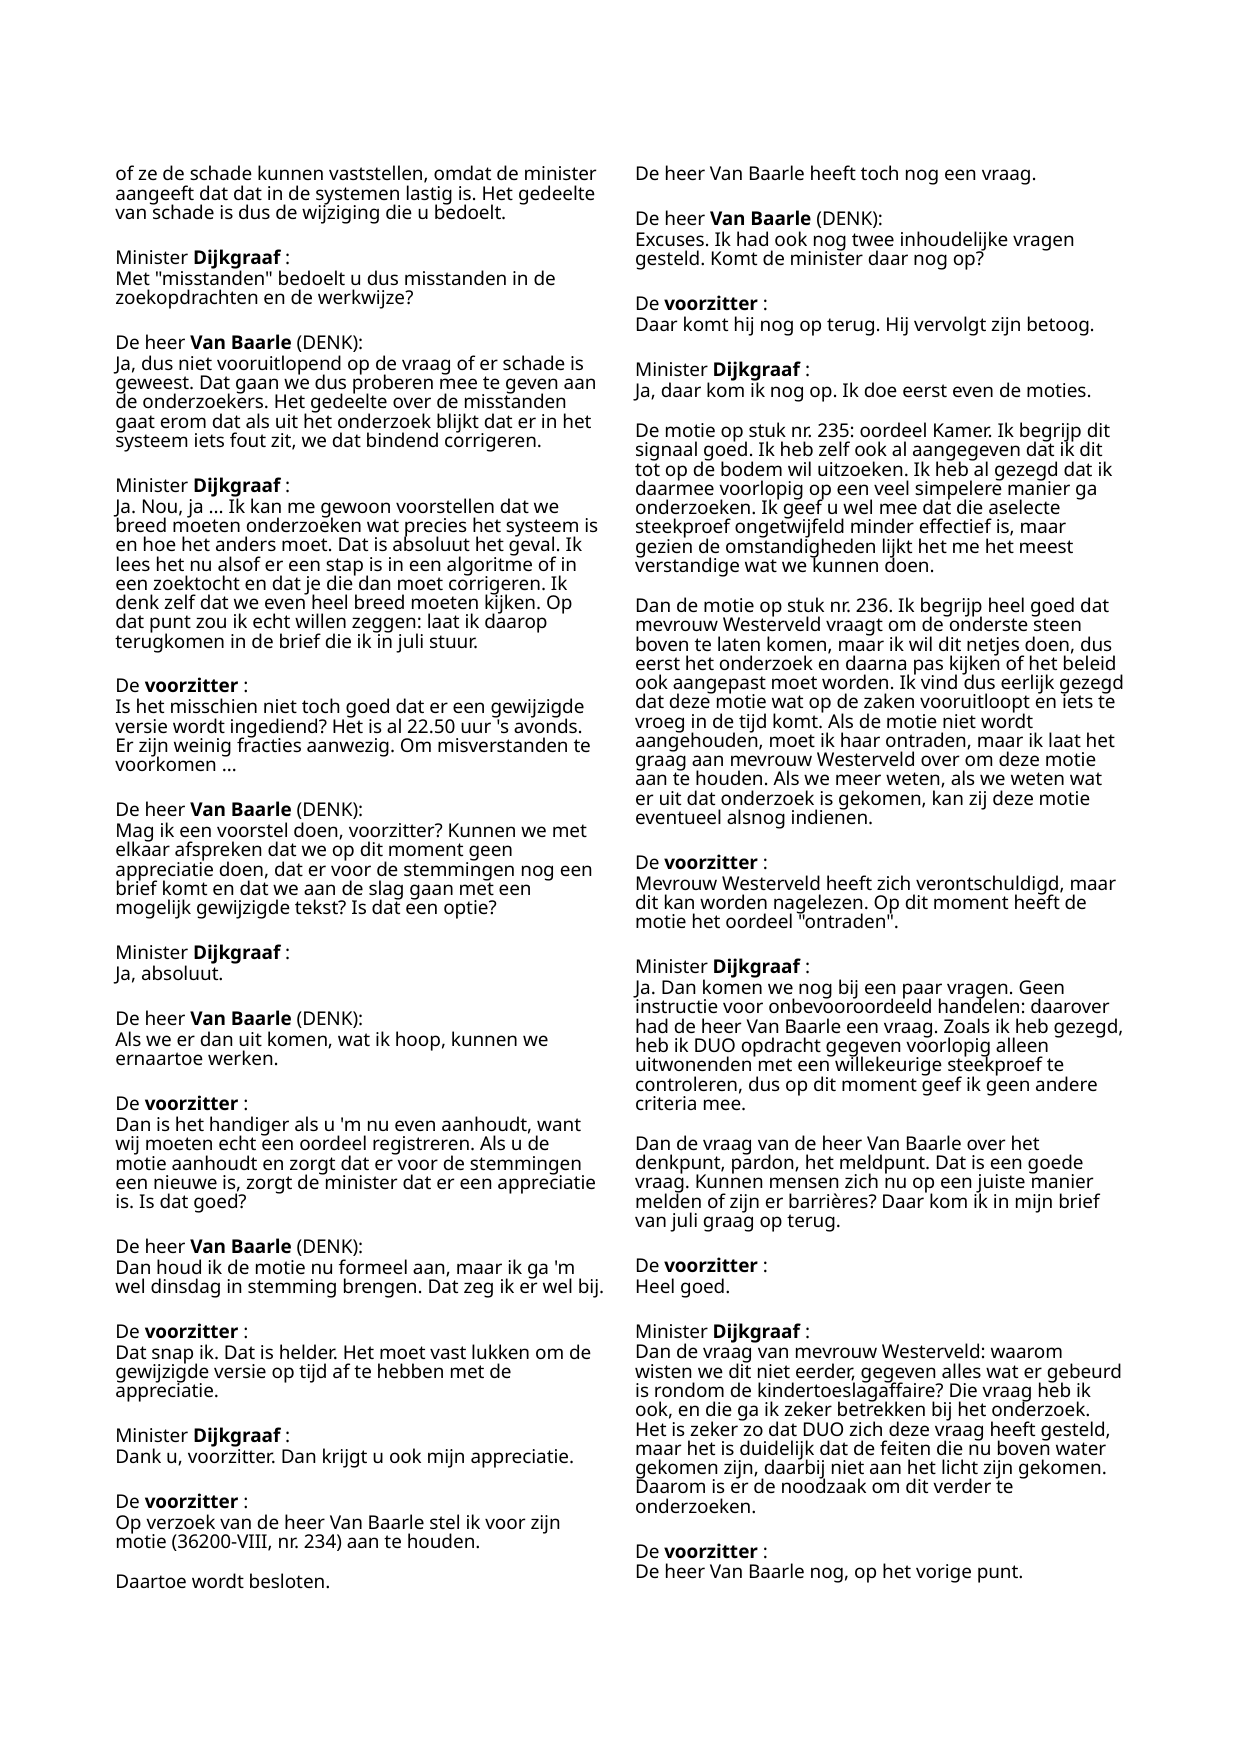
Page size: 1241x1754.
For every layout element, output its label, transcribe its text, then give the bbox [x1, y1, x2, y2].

text Excuses. Ik had ook nog twee inhoudelijke vragen gesteld. Komt de minister daar nog op? [635, 231, 1125, 270]
text De motie op stuk nr. 235: oordeel Kamer. Ik begrijp dit signaal goed. Ik heb zelf ook al aangegeven dat ik dit tot op de bodem wil uitzoeken. Ik heb al gezegd dat ik daarmee voorlopig op een veel simpelere manier ga onderzoeken. Ik geef u wel mee dat die aselecte steekproef ongetwijfeld minder effectief is, maar gezien de omstandigheden lijkt het me het meest verstandige wat we kunnen doen. [635, 422, 1125, 576]
text Dan de vraag van de heer Van Baarle over het denkpunt, pardon, het meldpunt. Dat is een goede vraag. Kunnen mensen zich nu op een juiste manier melden of zijn er barrières? Daar kom ik in mijn brief van juli graag op terug. [635, 1135, 1125, 1231]
text Op verzoek van de heer Van Baarle stel ik voor zijn motie (36200-VIII, nr. 234) aan te houden. [115, 1514, 605, 1553]
text De heer Van Baarle (DENK): [635, 205, 1125, 231]
text Dan de motie op stuk nr. 236. Ik begrijp heel goed dat mevrouw Westerveld vraagt om de onderste steen boven te laten komen, maar ik wil dit netjes doen, dus eerst het onderzoek en daarna pas kijken of het beleid ook aangepast moet worden. Ik vind dus eerlijk gezegd dat deze motie wat op de zaken vooruitloopt en iets te vroeg in de tijd komt. Als de motie niet wordt aangehouden, moet ik haar ontraden, maar ik laat het graag aan mevrouw Westerveld over om deze motie aan te houden. Als we meer weten, als we weten wat er uit dat onderzoek is gekomen, kan zij deze motie eventueel alsnog indienen. [635, 597, 1125, 828]
text Mag ik een voorstel doen, voorzitter? Kunnen we met elkaar afspreken dat we op dit moment geen appreciatie doen, dat er voor de stemmingen nog een brief komt en dat we aan de slag gaan met een mogelijk gewijzigde tekst? Is dat een optie? [115, 822, 605, 918]
text De voorzitter : [635, 849, 1125, 875]
text Minister Dijkgraaf : [635, 356, 1125, 382]
text De voorzitter : [635, 1538, 1125, 1563]
text Daartoe wordt besloten. [115, 1573, 605, 1593]
text Dat snap ik. Dat is helder. Het moet vast lukken om de gewijzigde versie op tijd af te hebben met de appreciatie. [115, 1344, 605, 1402]
text De voorzitter : [115, 1318, 605, 1344]
text of ze de schade kunnen vaststellen, omdat de minister aangeeft dat dat in de systemen lastig is. Het gedeelte van schade is dus de wijziging die u bedoelt. [115, 165, 605, 223]
text De voorzitter : [115, 673, 605, 698]
text Ja. Dan komen we nog bij een paar vragen. Geen instructie voor onbevooroordeeld handelen: daarover had de heer Van Baarle een vraag. Zoals ik heb gezegd, heb ik DUO opdracht gegeven voorlopig alleen uitwonenden met een willekeurige steekproef te controleren, dus op dit moment geef ik geen andere criteria mee. [635, 979, 1125, 1114]
text Met "misstanden" bedoelt u dus misstanden in de zoekopdrachten en de werkwijze? [115, 270, 605, 308]
text Dan is het handiger als u 'm nu even aanhoudt, want wij moeten echt een oordeel registreren. Als u de motie aanhoudt en zorgt dat er voor de stemmingen een nieuwe is, zorgt de minister dat er een appreciatie is. Is dat goed? [115, 1116, 605, 1212]
text Ja. Nou, ja ... Ik kan me gewoon voorstellen dat we breed moeten onderzoeken wat precies het systeem is en hoe het anders moet. Dat is absoluut het geval. Ik lees het nu alsof er een stap is in een algoritme of in een zoektocht en dat je die dan moet corrigeren. Ik denk zelf dat we even heel breed moeten kijken. Op dat punt zou ik echt willen zeggen: laat ik daarop terugkomen in de brief die ik in juli stuur. [115, 498, 605, 652]
text Minister Dijkgraaf : [635, 953, 1125, 979]
text De heer Van Baarle (DENK): [115, 796, 605, 822]
text De heer Van Baarle (DENK): [115, 1005, 605, 1031]
text Als we er dan uit komen, wat ik hoop, kunnen we ernaartoe werken. [115, 1031, 605, 1069]
text Daar komt hij nog op terug. Hij vervolgt zijn betoog. [635, 316, 1125, 336]
text De heer Van Baarle (DENK): [115, 329, 605, 355]
text Mevrouw Westerveld heeft zich verontschuldigd, maar dit kan worden nagelezen. Op dit moment heeft de motie het oordeel "ontraden". [635, 875, 1125, 933]
text De voorzitter : [115, 1090, 605, 1116]
text De voorzitter : [635, 1252, 1125, 1278]
text De voorzitter : [115, 1488, 605, 1514]
text Minister Dijkgraaf : [115, 244, 605, 270]
text Ja, absoluut. [115, 965, 605, 984]
text Minister Dijkgraaf : [635, 1318, 1125, 1343]
text Ja, dus niet vooruitlopend op de vraag of er schade is geweest. Dat gaan we dus proberen mee te geven aan de onderzoekers. Het gedeelte over de misstanden gaat erom dat als uit het onderzoek blijkt dat er in het systeem iets fout zit, we dat bindend corrigeren. [115, 355, 605, 451]
text De heer Van Baarle nog, op het vorige punt. [635, 1563, 1125, 1583]
text De heer Van Baarle heeft toch nog een vraag. [635, 165, 1125, 184]
text Ja, daar kom ik nog op. Ik doe eerst even de moties. [635, 382, 1125, 401]
text Is het misschien niet toch goed dat er een gewijzigde versie wordt ingediend? Het is al 22.50 uur 's avonds. Er zijn weinig fracties aanwezig. Om misverstanden te voorkomen … [115, 698, 605, 776]
text Dan de vraag van mevrouw Westerveld: waarom wisten we dit niet eerder, gegeven alles wat er gebeurd is rondom de kindertoeslagaffaire? Die vraag heb ik ook, en die ga ik zeker betrekken bij het onderzoek. Het is zeker zo dat DUO zich deze vraag heeft gesteld, maar het is duidelijk dat de feiten die nu boven water gekomen zijn, daarbij niet aan het licht zijn gekomen. Daarom is er de noodzaak om dit verder te onderzoeken. [635, 1343, 1125, 1517]
text Dank u, voorzitter. Dan krijgt u ook mijn appreciatie. [115, 1448, 605, 1468]
text Heel goed. [635, 1278, 1125, 1297]
text De heer Van Baarle (DENK): [115, 1233, 605, 1259]
text Dan houd ik de motie nu formeel aan, maar ik ga 'm wel dinsdag in stemming brengen. Dat zeg ik er wel bij. [115, 1259, 605, 1297]
text Minister Dijkgraaf : [115, 1423, 605, 1448]
text Minister Dijkgraaf : [115, 472, 605, 498]
text De voorzitter : [635, 291, 1125, 316]
text Minister Dijkgraaf : [115, 939, 605, 965]
